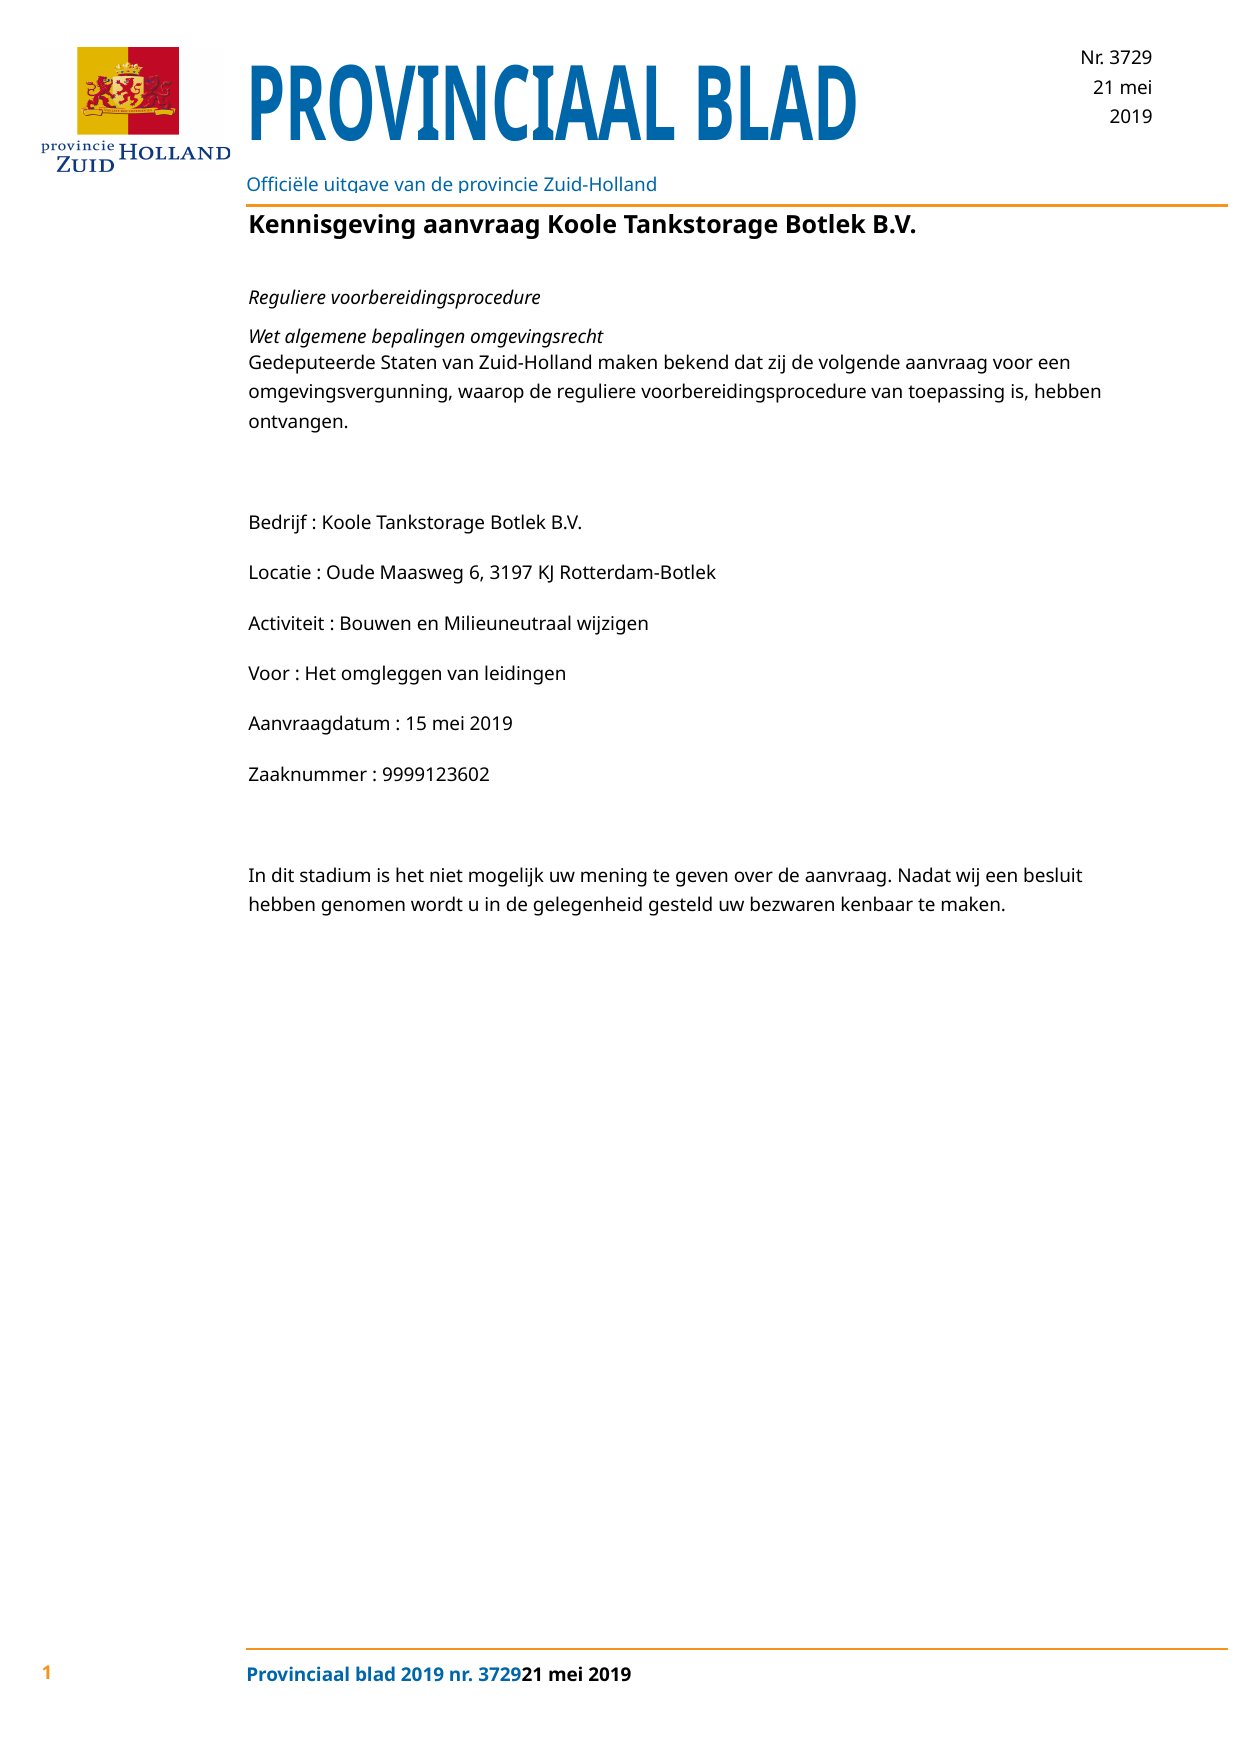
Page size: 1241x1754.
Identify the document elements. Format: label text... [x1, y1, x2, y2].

text Reguliere voorbereidingsprocedure [248, 284, 1152, 309]
text Locatie : Oude Maasweg 6, 3197 KJ Rotterdam-Botlek [248, 559, 1152, 585]
text Aanvraagdatum : 15 mei 2019 [248, 711, 1152, 736]
text Kennisgeving aanvraag Koole Tankstorage Botlek B.V. [248, 207, 1152, 241]
text Bedrijf : Koole Tankstorage Botlek B.V. [248, 509, 1152, 534]
text Zaaknummer : 9999123602 [248, 761, 1152, 787]
text Wet algemene bepalingen omgevingsrecht [248, 323, 1152, 349]
picture [41, 47, 231, 172]
text In dit stadium is het niet mogelijk uw mening te geven over de aanvraag. Nadat wij een besluit hebben genomen wordt u in de gelegenheid gesteld uw bezwaren kenbaar te maken. [248, 862, 1152, 917]
text Activiteit : Bouwen en Milieuneutraal wijzigen [248, 610, 1152, 635]
text Voor : Het omgleggen van leidingen [248, 660, 1152, 686]
text Gedeputeerde Staten van Zuid-Holland maken bekend dat zij de volgende aanvraag voor een omgevingsvergunning, waarop de reguliere voorbereidingsprocedure van toepassing is, hebben ontvangen. [248, 349, 1152, 434]
